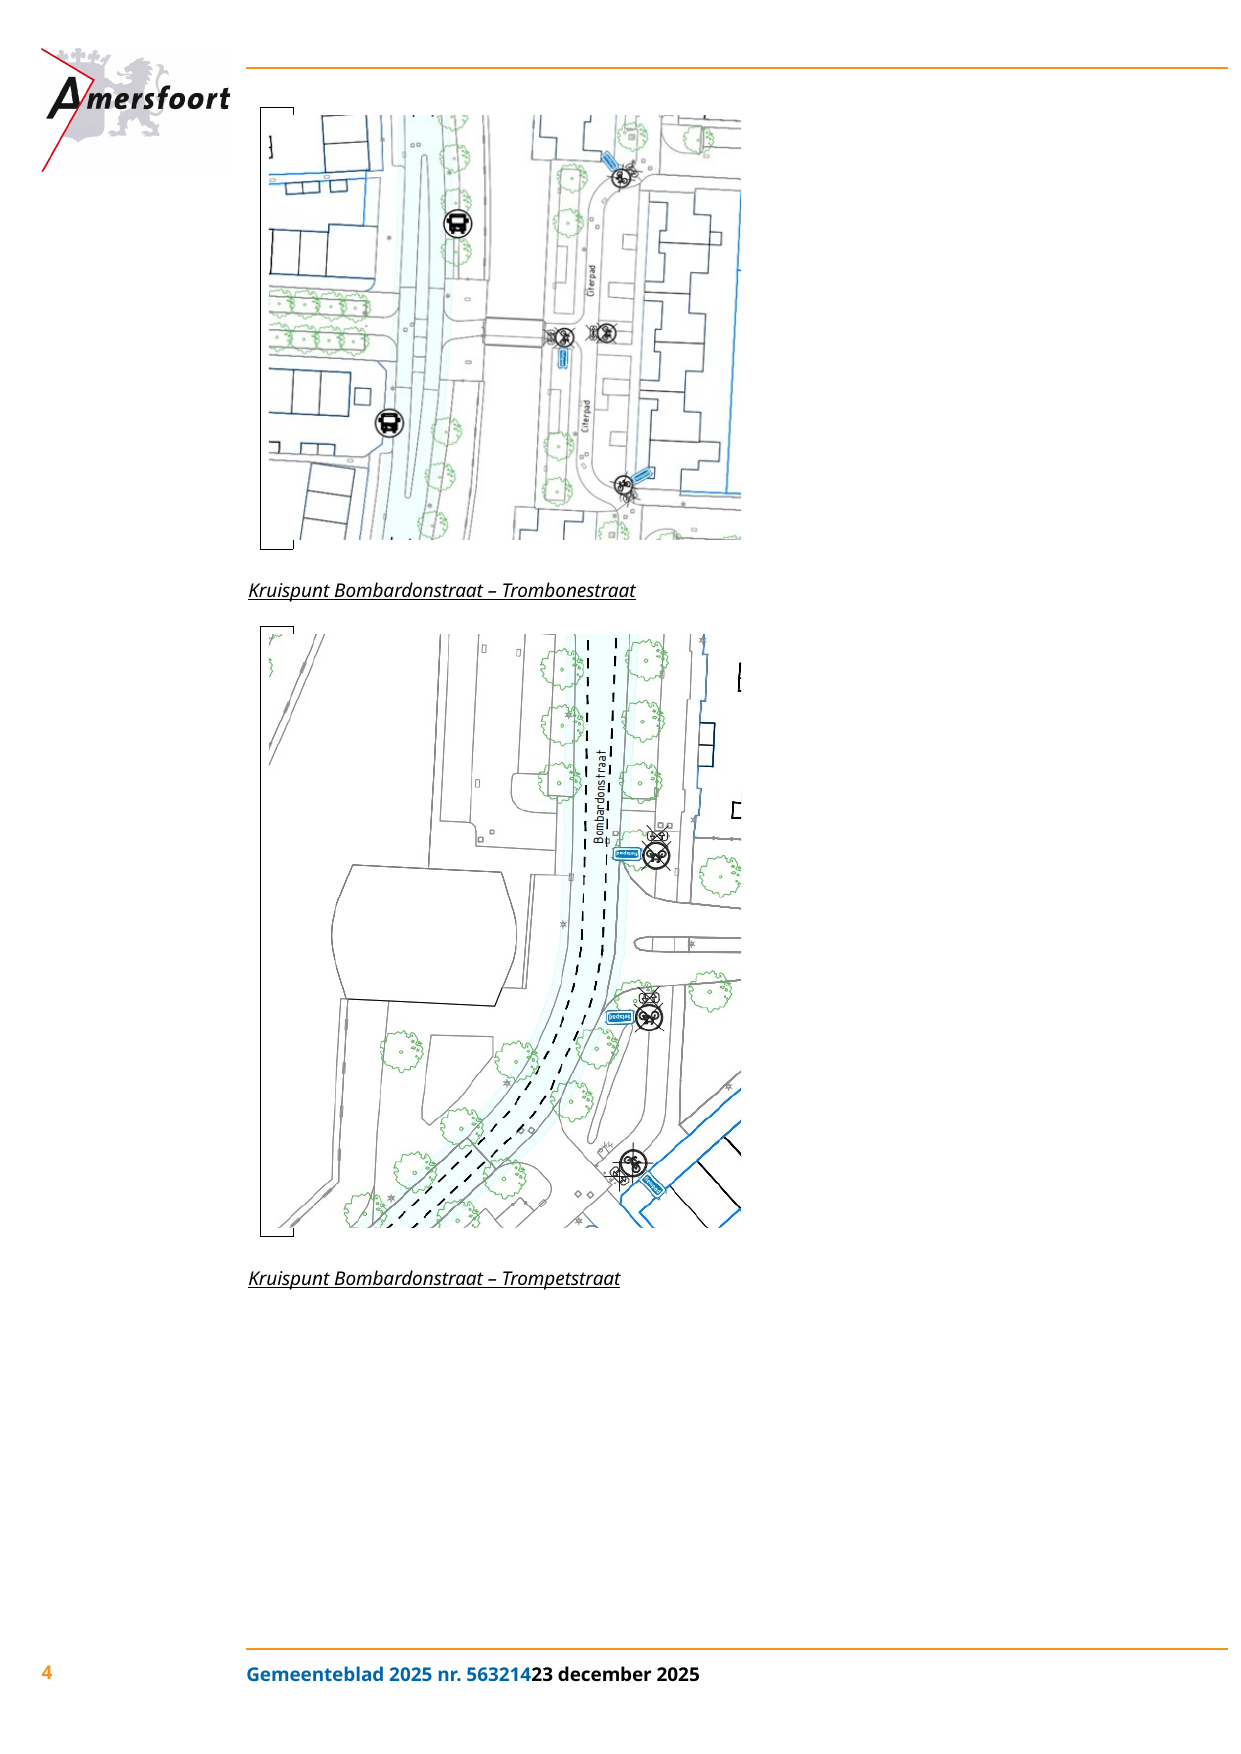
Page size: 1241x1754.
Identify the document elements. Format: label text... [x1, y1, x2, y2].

picture [41, 47, 231, 172]
picture [268, 115, 742, 540]
text Kruispunt Bombardonstraat – Trombonestraat [248, 577, 1152, 603]
picture [268, 634, 742, 1228]
text Kruispunt Bombardonstraat – Trompetstraat [248, 1265, 1152, 1291]
